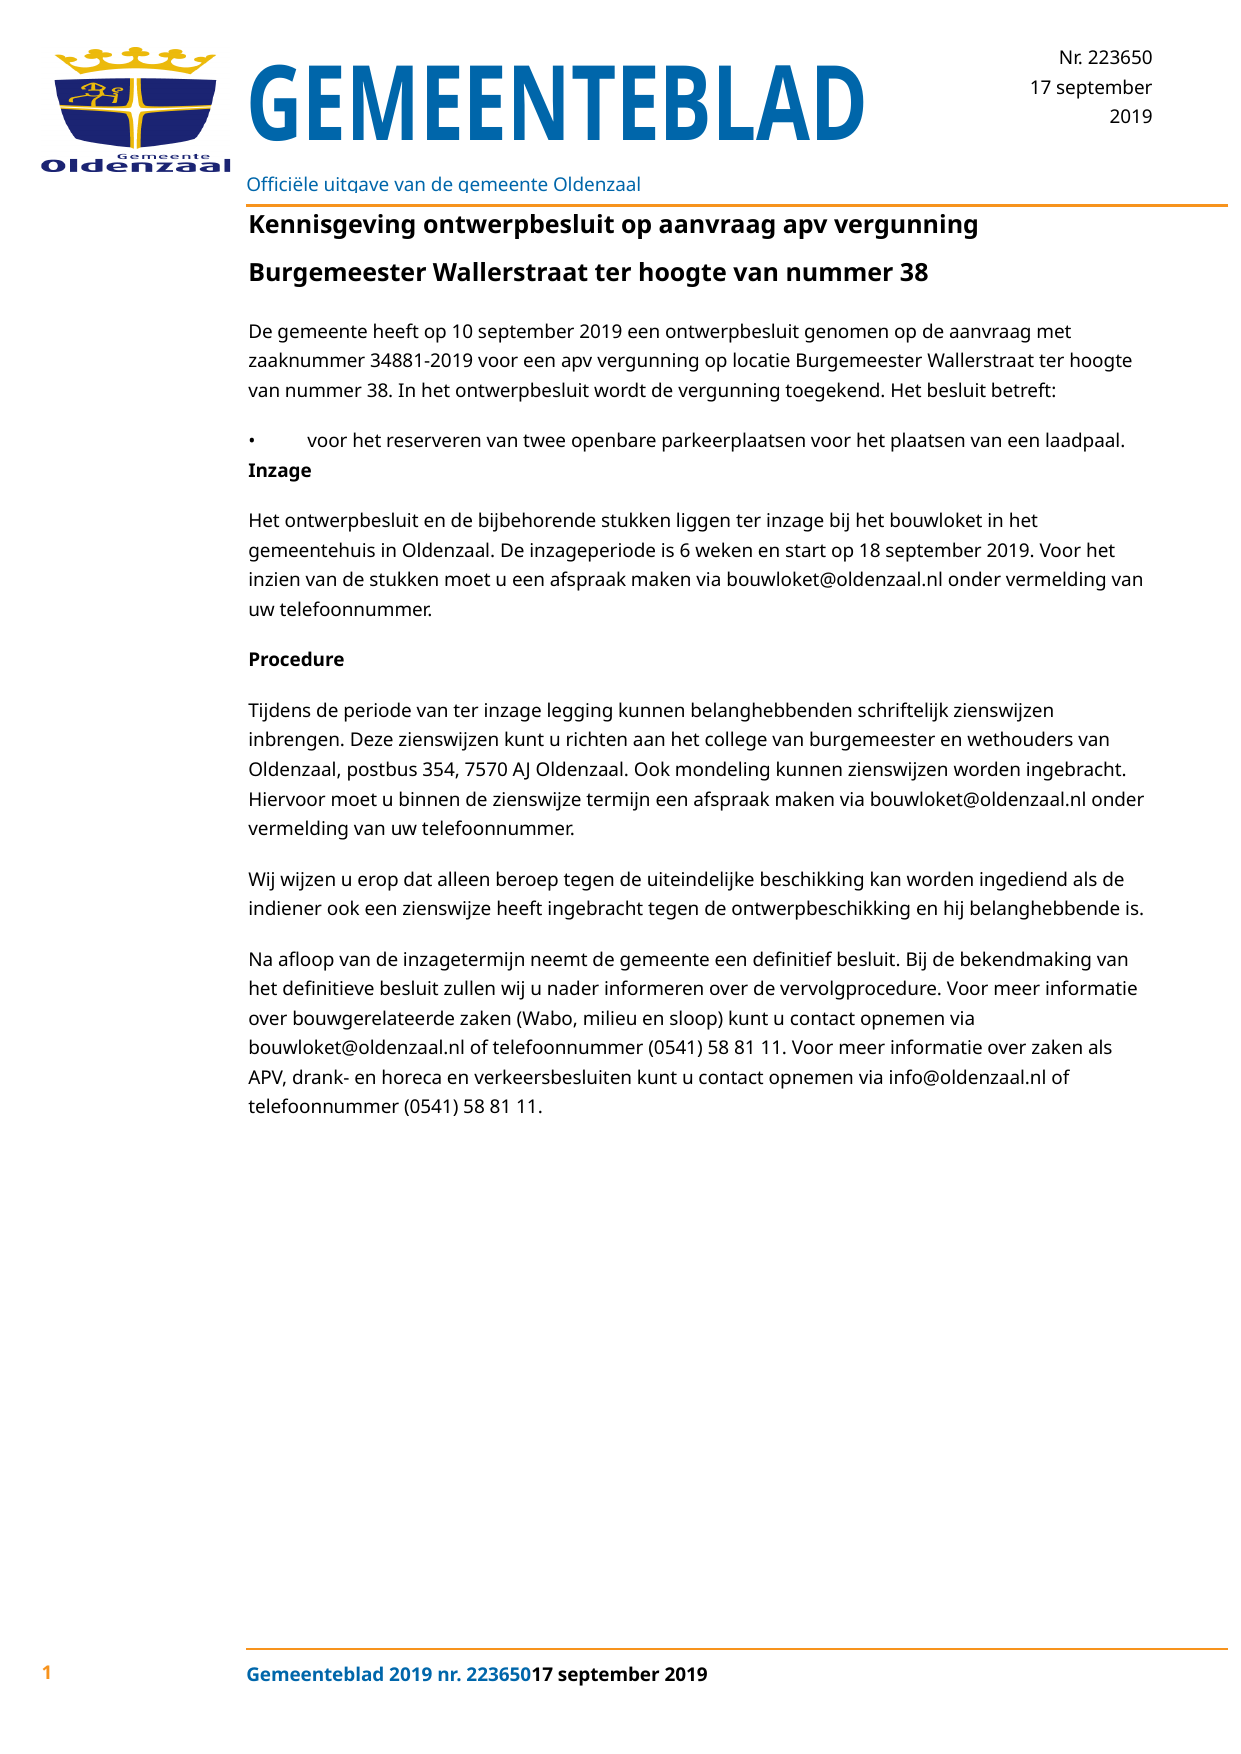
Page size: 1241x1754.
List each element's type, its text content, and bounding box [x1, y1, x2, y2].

text Het ontwerpbesluit en de bijbehorende stukken liggen ter inzage bij het bouwloket in het gemeentehuis in Oldenzaal. De inzageperiode is 6 weken en start op 18 september 2019. Voor het inzien van de stukken moet u een afspraak maken via bouwloket@oldenzaal.nl onder vermelding van uw telefoonnummer. [248, 507, 1152, 622]
text Wij wijzen u erop dat alleen beroep tegen de uiteindelijke beschikking kan worden ingediend als de indiener ook een zienswijze heeft ingebracht tegen de ontwerpbeschikking en hij belanghebbende is. [248, 866, 1152, 921]
list voor het reserveren van twee openbare parkeerplaatsen voor het plaatsen van een laadpaal. [248, 427, 1152, 453]
text Procedure [248, 647, 1152, 672]
text Kennisgeving ontwerpbesluit op aanvraag apv vergunning Burgemeester Wallerstraat ter hoogte van nummer 38 [248, 207, 1152, 288]
text Tijdens de periode van ter inzage legging kunnen belanghebbenden schriftelijk zienswijzen inbrengen. Deze zienswijzen kunt u richten aan het college van burgemeester en wethouders van Oldenzaal, postbus 354, 7570 AJ Oldenzaal. Ook mondeling kunnen zienswijzen worden ingebracht. Hiervoor moet u binnen de zienswijze termijn een afspraak maken via bouwloket@oldenzaal.nl onder vermelding van uw telefoonnummer. [248, 697, 1152, 841]
text Inzage [248, 457, 1152, 483]
picture [41, 47, 231, 172]
text De gemeente heeft op 10 september 2019 een ontwerpbesluit genomen op de aanvraag met zaaknummer 34881-2019 voor een apv vergunning op locatie Burgemeester Wallerstraat ter hoogte van nummer 38. In het ontwerpbesluit wordt de vergunning toegekend. Het besluit betreft: [248, 318, 1152, 403]
text Na afloop van de inzagetermijn neemt de gemeente een definitief besluit. Bij de bekendmaking van het definitieve besluit zullen wij u nader informeren over de vervolgprocedure. Voor meer informatie over bouwgerelateerde zaken (Wabo, milieu en sloop) kunt u contact opnemen via bouwloket@oldenzaal.nl of telefoonnummer (0541) 58 81 11. Voor meer informatie over zaken als APV, drank- en horeca en verkeersbesluiten kunt u contact opnemen via info@oldenzaal.nl of telefoonnummer (0541) 58 81 11. [248, 946, 1152, 1119]
